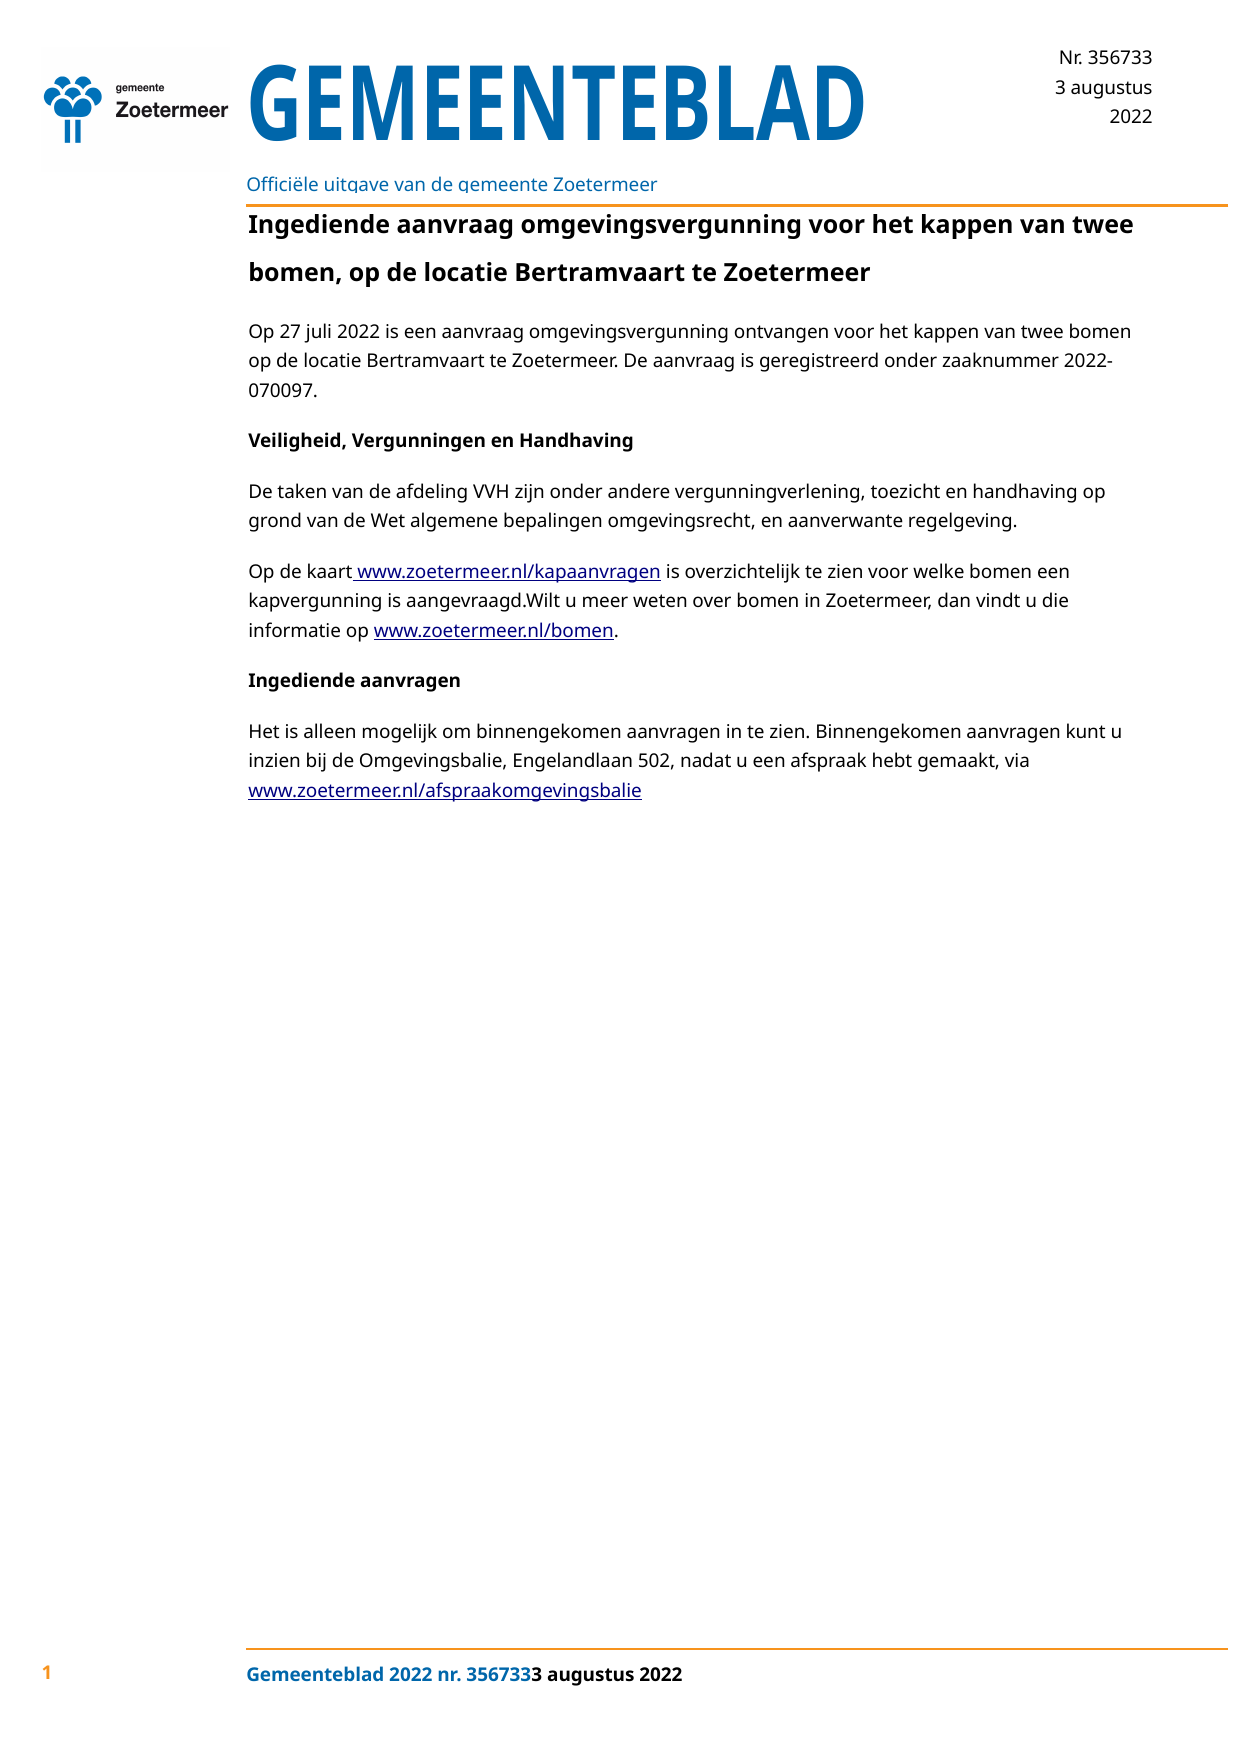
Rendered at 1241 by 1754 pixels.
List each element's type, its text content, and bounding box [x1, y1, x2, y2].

text Ingediende aanvragen [248, 667, 1152, 693]
text Ingediende aanvraag omgevingsvergunning voor het kappen van twee bomen, op de locatie Bertramvaart te Zoetermeer [248, 207, 1152, 288]
text Op de kaart www.zoetermeer.nl/kapaanvragen is overzichtelijk te zien voor welke bomen een kapvergunning is aangevraagd.Wilt u meer weten over bomen in Zoetermeer, dan vindt u die informatie op www.zoetermeer.nl/bomen. [248, 558, 1152, 643]
text Veiligheid, Vergunningen en Handhaving [248, 427, 1152, 453]
picture [41, 47, 231, 172]
text De taken van de afdeling VVH zijn onder andere vergunningverlening, toezicht en handhaving op grond van de Wet algemene bepalingen omgevingsrecht, en aanverwante regelgeving. [248, 478, 1152, 533]
text Op 27 juli 2022 is een aanvraag omgevingsvergunning ontvangen voor het kappen van twee bomen op de locatie Bertramvaart te Zoetermeer. De aanvraag is geregistreerd onder zaaknummer 2022-070097. [248, 318, 1152, 403]
text Het is alleen mogelijk om binnengekomen aanvragen in te zien. Binnengekomen aanvragen kunt u inzien bij de Omgevingsbalie, Engelandlaan 502, nadat u een afspraak hebt gemaakt, via www.zoetermeer.nl/afspraakomgevingsbalie [248, 718, 1152, 803]
